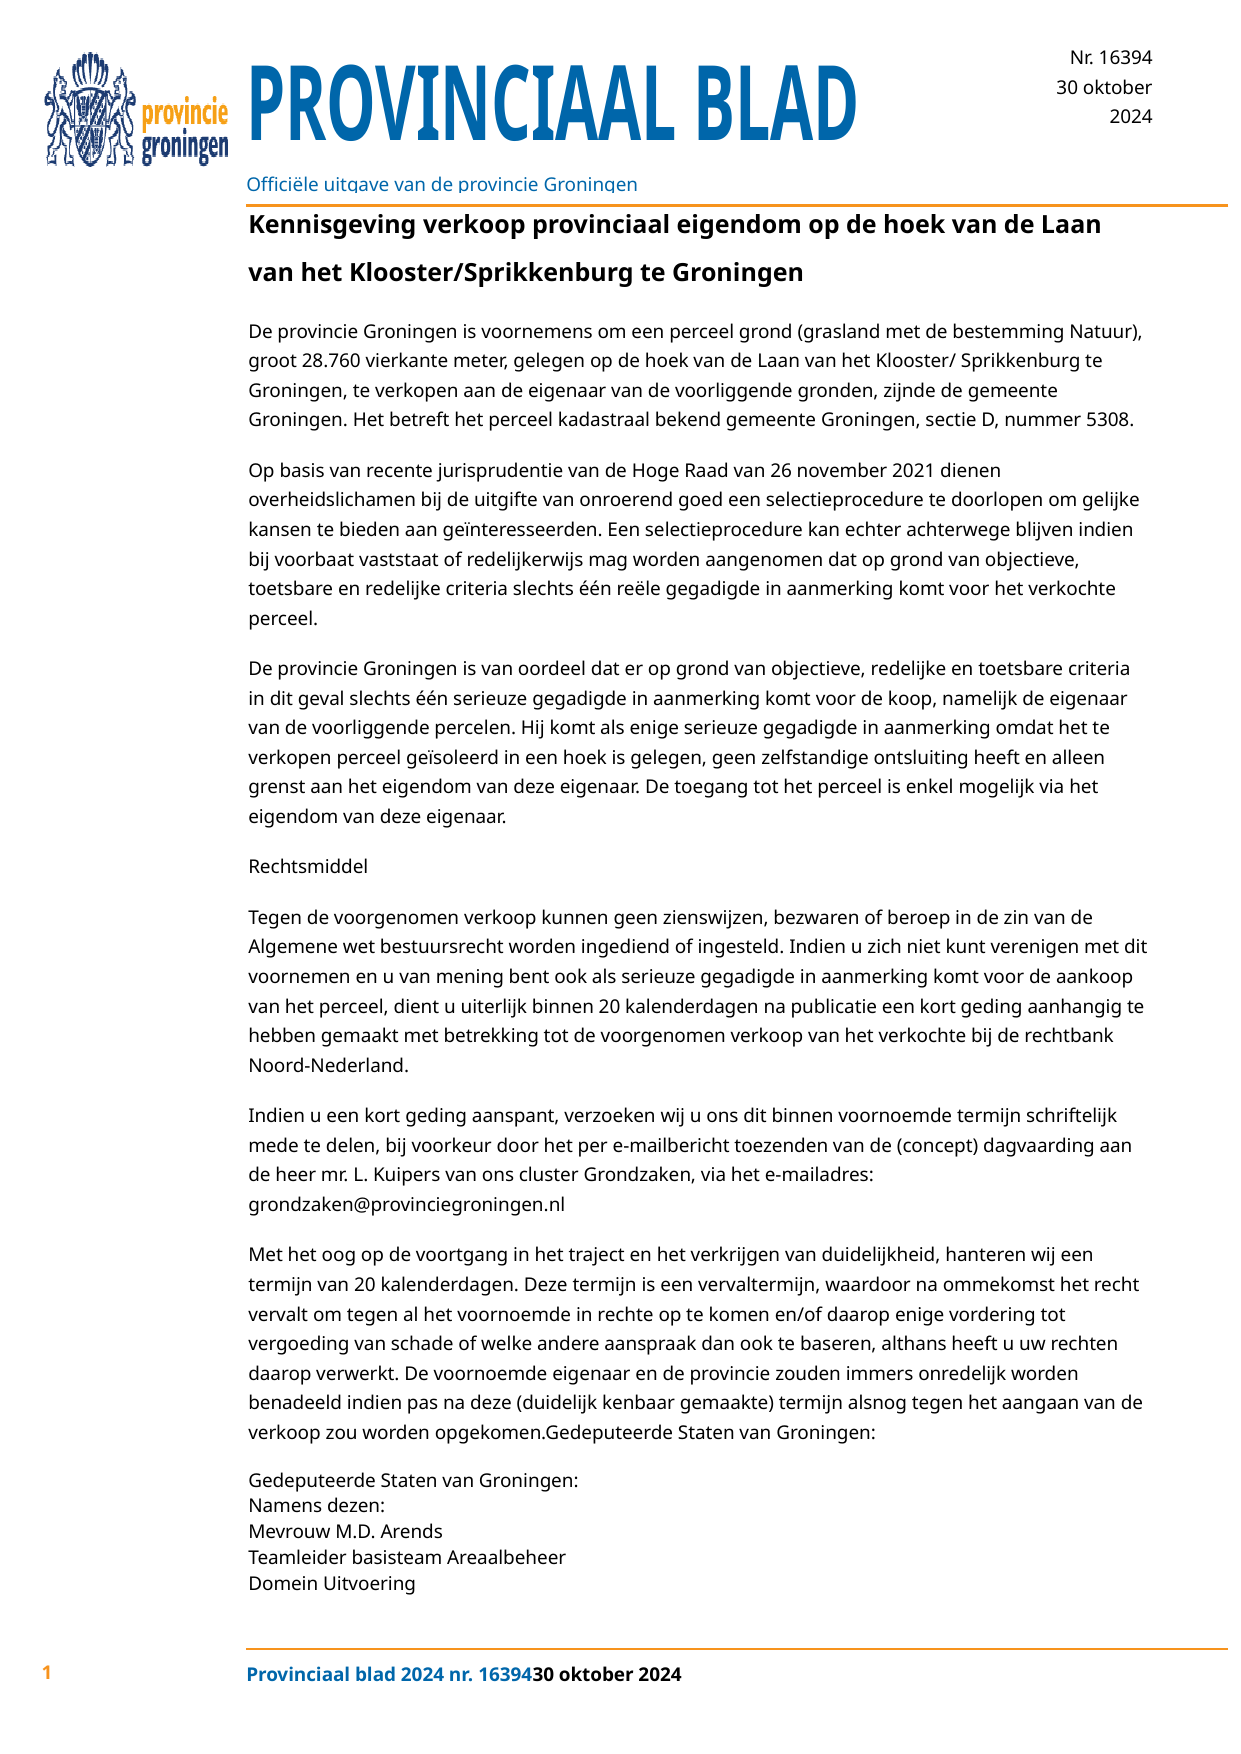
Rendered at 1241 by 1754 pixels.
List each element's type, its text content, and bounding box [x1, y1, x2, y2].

text Gedeputeerde Staten van Groningen: [248, 1467, 1152, 1493]
text Kennisgeving verkoop provinciaal eigendom op de hoek van de Laan van het Klooster/Sprikkenburg te Groningen [248, 207, 1152, 288]
picture [41, 47, 231, 172]
text De provincie Groningen is voornemens om een perceel grond (grasland met de bestemming Natuur), groot 28.760 vierkante meter, gelegen op de hoek van de Laan van het Klooster/ Sprikkenburg te Groningen, te verkopen aan de eigenaar van de voorliggende gronden, zijnde de gemeente Groningen. Het betreft het perceel kadastraal bekend gemeente Groningen, sectie D, nummer 5308. [248, 318, 1152, 432]
text Namens dezen: [248, 1493, 1152, 1518]
text Met het oog op de voortgang in het traject en het verkrijgen van duidelijkheid, hanteren wij een termijn van 20 kalenderdagen. Deze termijn is een vervaltermijn, waardoor na ommekomst het recht vervalt om tegen al het voornoemde in rechte op te komen en/of daarop enige vordering tot vergoeding van schade of welke andere aanspraak dan ook te baseren, althans heeft u uw rechten daarop verwerkt. De voornoemde eigenaar en de provincie zouden immers onredelijk worden benadeeld indien pas na deze (duidelijk kenbaar gemaakte) termijn alsnog tegen het aangaan van de verkoop zou worden opgekomen.Gedeputeerde Staten van Groningen: [248, 1242, 1152, 1445]
text Op basis van recente jurisprudentie van de Hoge Raad van 26 november 2021 dienen overheidslichamen bij de uitgifte van onroerend goed een selectieprocedure te doorlopen om gelijke kansen te bieden aan geïnteresseerden. Een selectieprocedure kan echter achterwege blijven indien bij voorbaat vaststaat of redelijkerwijs mag worden aangenomen dat op grond van objectieve, toetsbare en redelijke criteria slechts één reële gegadigde in aanmerking komt voor het verkochte perceel. [248, 457, 1152, 631]
text Domein Uitvoering [248, 1570, 1152, 1596]
text Tegen de voorgenomen verkoop kunnen geen zienswijzen, bezwaren of beroep in de zin van de Algemene wet bestuursrecht worden ingediend of ingesteld. Indien u zich niet kunt verenigen met dit voornemen en u van mening bent ook als serieuze gegadigde in aanmerking komt voor de aankoop van het perceel, dient u uiterlijk binnen 20 kalenderdagen na publicatie een kort geding aanhangig te hebben gemaakt met betrekking tot de voorgenomen verkoop van het verkochte bij de rechtbank Noord-Nederland. [248, 904, 1152, 1078]
text Teamleider basisteam Areaalbeheer [248, 1544, 1152, 1570]
text De provincie Groningen is van oordeel dat er op grond van objectieve, redelijke en toetsbare criteria in dit geval slechts één serieuze gegadigde in aanmerking komt voor de koop, namelijk de eigenaar van de voorliggende percelen. Hij komt als enige serieuze gegadigde in aanmerking omdat het te verkopen perceel geïsoleerd in een hoek is gelegen, geen zelfstandige ontsluiting heeft en alleen grenst aan het eigendom van deze eigenaar. De toegang tot het perceel is enkel mogelijk via het eigendom van deze eigenaar. [248, 655, 1152, 829]
text Rechtsmiddel [248, 854, 1152, 879]
text Mevrouw M.D. Arends [248, 1518, 1152, 1544]
text Indien u een kort geding aanspant, verzoeken wij u ons dit binnen voornoemde termijn schriftelijk mede te delen, bij voorkeur door het per e-mailbericht toezenden van de (concept) dagvaarding aan de heer mr. L. Kuipers van ons cluster Grondzaken, via het e-mailadres: grondzaken@provinciegroningen.nl [248, 1102, 1152, 1217]
